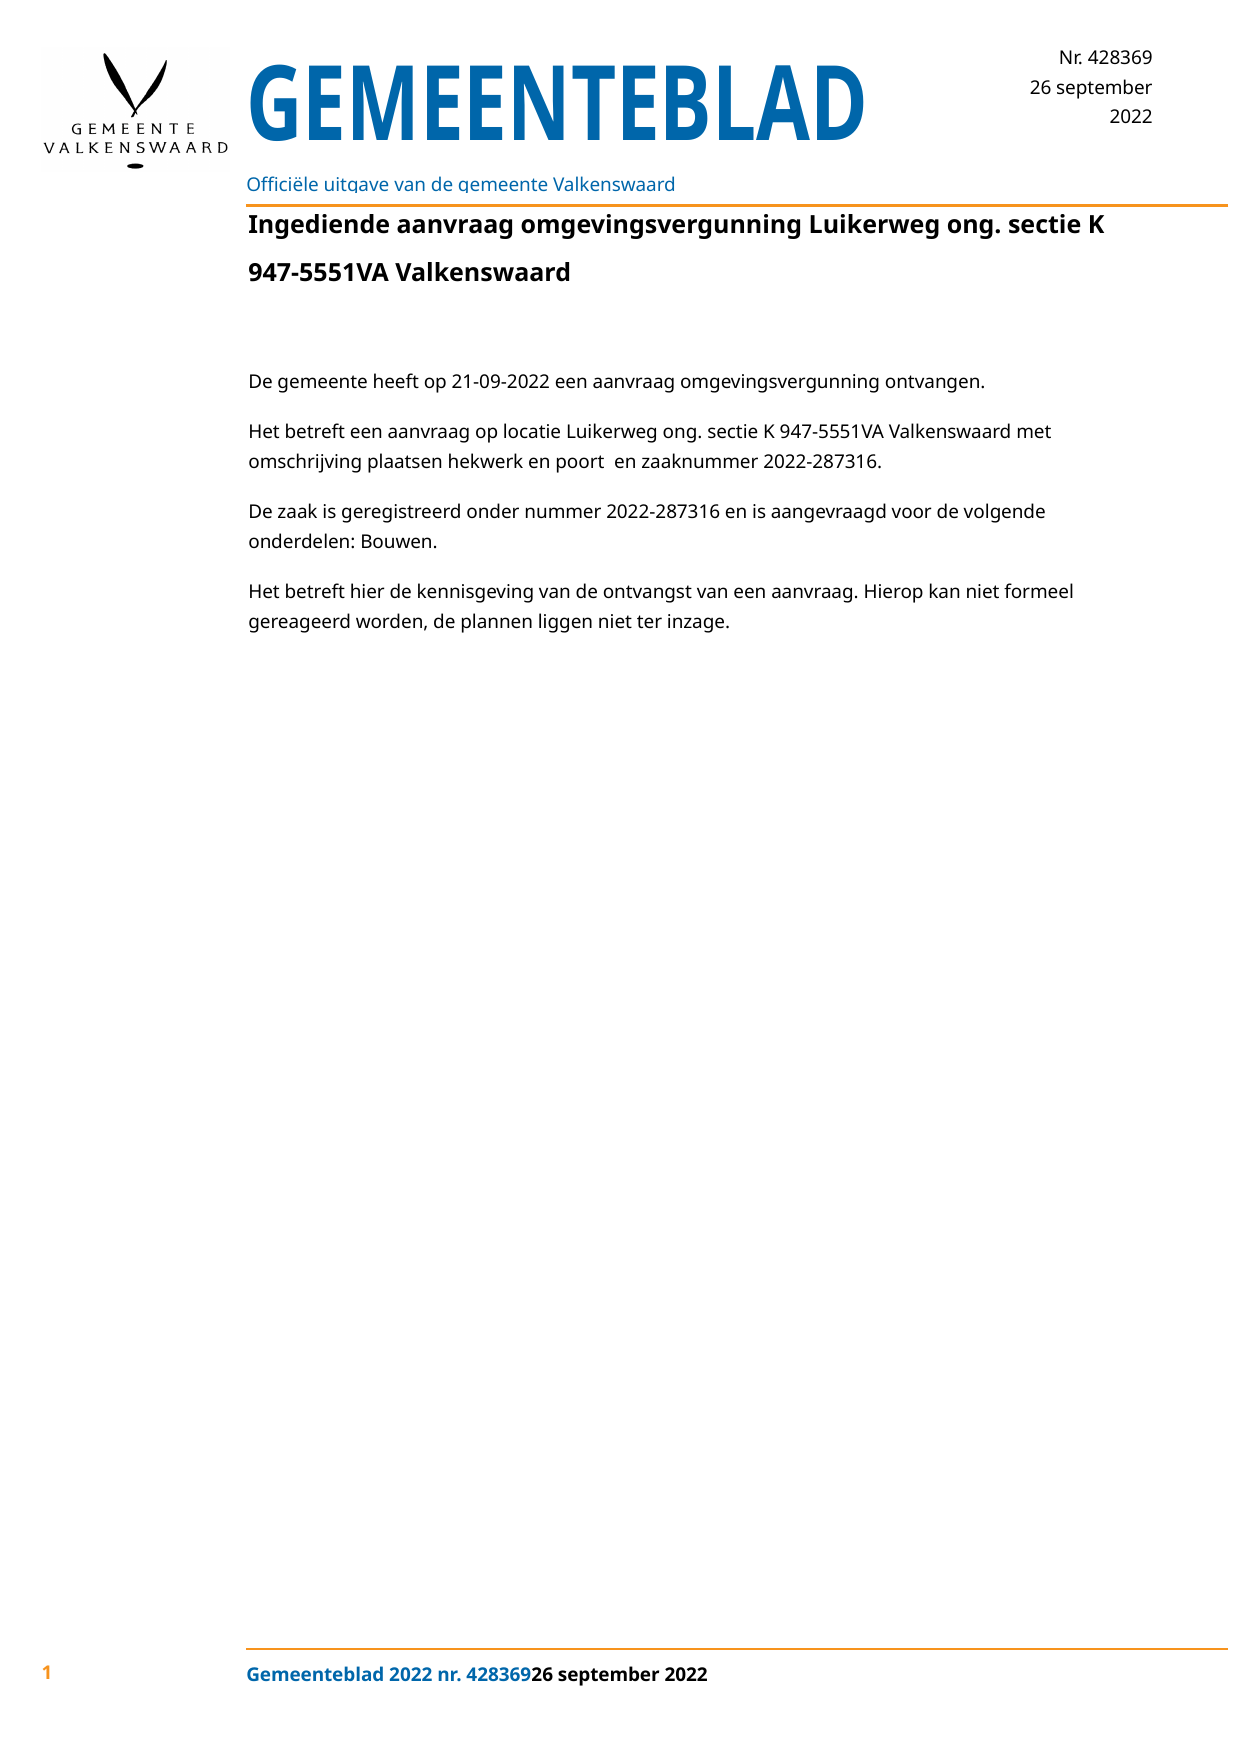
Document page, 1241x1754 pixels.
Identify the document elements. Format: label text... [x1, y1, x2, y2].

text Ingediende aanvraag omgevingsvergunning Luikerweg ong. sectie K 947-5551VA Valkenswaard [248, 207, 1152, 288]
text Het betreft hier de kennisgeving van de ontvangst van een aanvraag. Hierop kan niet formeel gereageerd worden, de plannen liggen niet ter inzage. [248, 579, 1152, 634]
picture [41, 47, 231, 172]
text De gemeente heeft op 21-09-2022 een aanvraag omgevingsvergunning ontvangen. [248, 368, 1152, 394]
text De zaak is geregistreerd onder nummer 2022-287316 en is aangevraagd voor de volgende onderdelen: Bouwen. [248, 499, 1152, 554]
text Het betreft een aanvraag op locatie Luikerweg ong. sectie K 947-5551VA Valkenswaard met omschrijving plaatsen hekwerk en poort en zaaknummer 2022-287316. [248, 419, 1152, 474]
